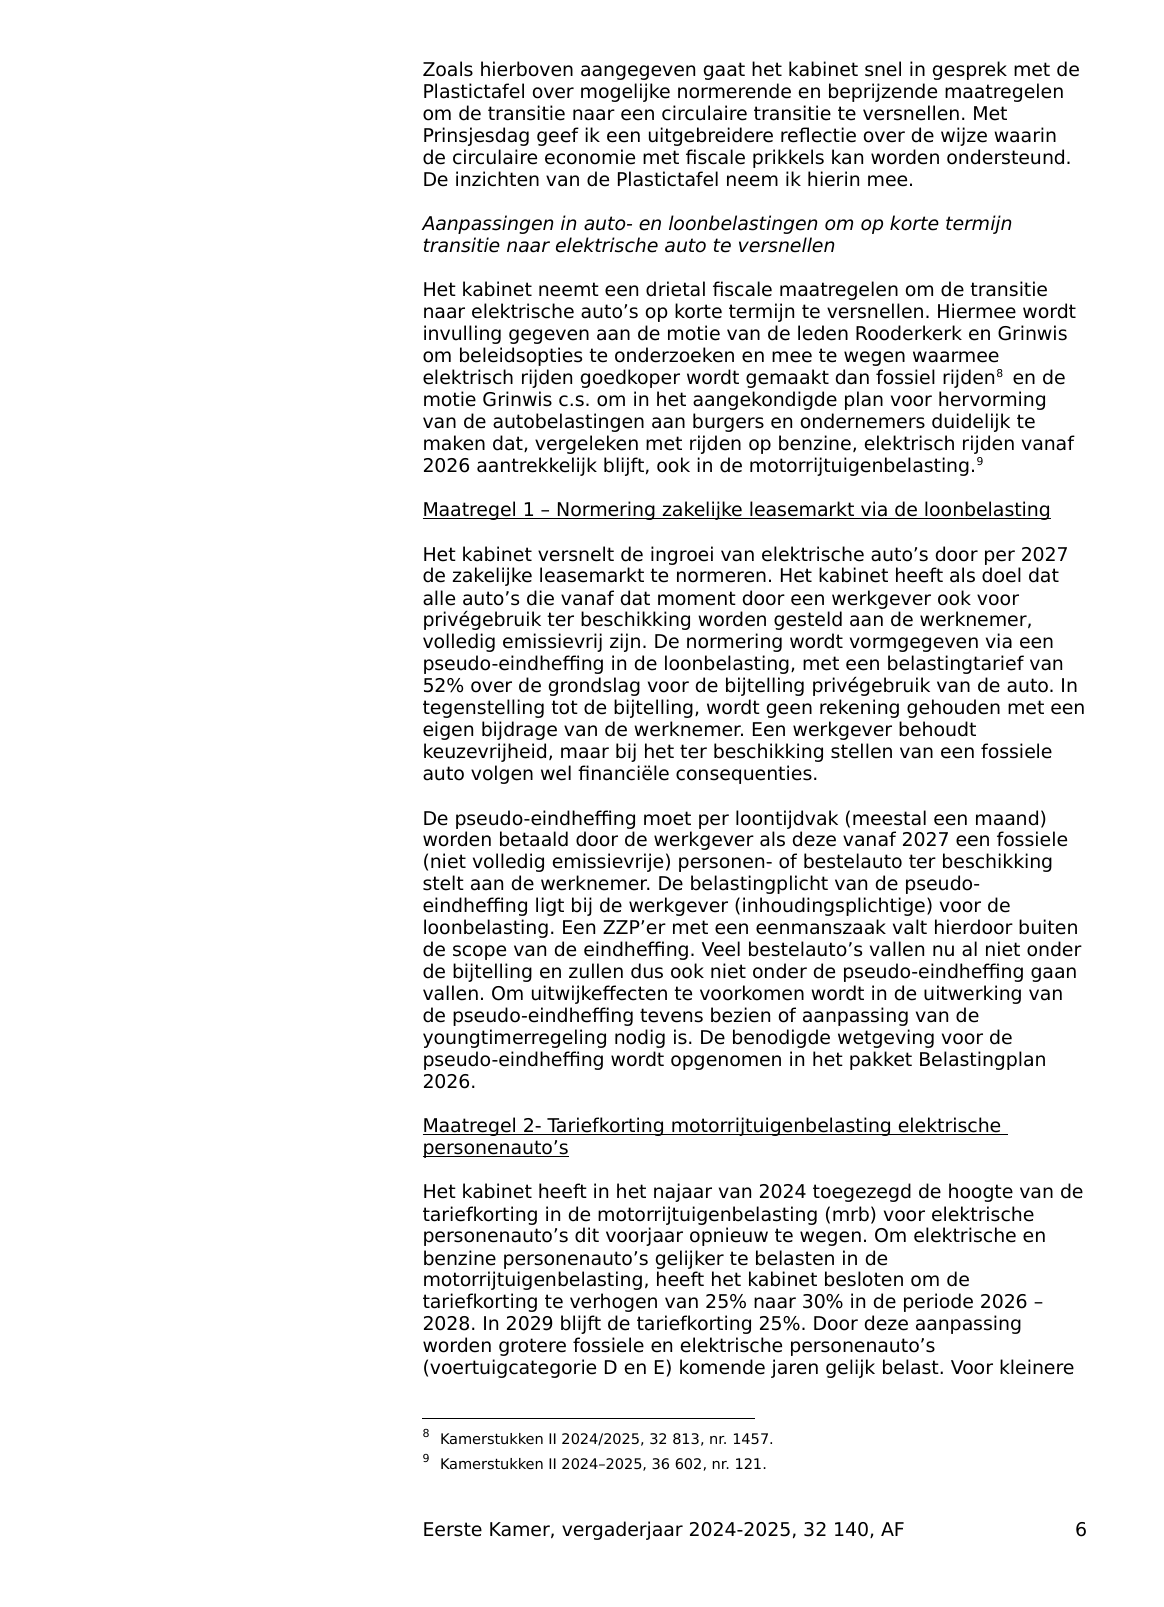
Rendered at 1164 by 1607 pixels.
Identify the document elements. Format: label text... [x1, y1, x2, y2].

text Het kabinet versnelt de ingroei van elektrische auto’s door per 2027 de zakelijke leasemarkt te normeren. Het kabinet heeft als doel dat alle auto’s die vanaf dat moment door een werkgever ook voor privégebruik ter beschikking worden gesteld aan de werknemer, volledig emissievrij zijn. De normering wordt vormgegeven via een pseudo-eindheffing in de loonbelasting, met een belastingtarief van 52% over de grondslag voor de bijtelling privégebruik van de auto. In tegenstelling tot de bijtelling, wordt geen rekening gehouden met een eigen bijdrage van de werknemer. Een werkgever behoudt keuzevrijheid, maar bij het ter beschikking stellen van een fossiele auto volgen wel financiële consequenties. [422, 543, 1087, 785]
subtitle Maatregel 2- Tariefkorting motorrijtuigenbelasting elektrische personenauto’s [422, 1115, 1087, 1159]
text De pseudo-eindheffing moet per loontijdvak (meestal een maand) worden betaald door de werkgever als deze vanaf 2027 een fossiele (niet volledig emissievrije) personen- of bestelauto ter beschikking stelt aan de werknemer. De belastingplicht van de pseudo-eindheffing ligt bij de werkgever (inhoudingsplichtige) voor de loonbelasting. Een ZZP’er met een eenmanszaak valt hierdoor buiten de scope van de eindheffing. Veel bestelauto’s vallen nu al niet onder de bijtelling en zullen dus ook niet onder de pseudo-eindheffing gaan vallen. Om uitwijkeffecten te voorkomen wordt in de uitwerking van de pseudo-eindheffing tevens bezien of aanpassing van de youngtimerregeling nodig is. De benodigde wetgeving voor de pseudo-eindheffing wordt opgenomen in het pakket Belastingplan 2026. [422, 807, 1087, 1093]
text Het kabinet neemt een drietal fiscale maatregelen om de transitie naar elektrische auto’s op korte termijn te versnellen. Hiermee wordt invulling gegeven aan de motie van de leden Rooderkerk en Grinwis om beleidsopties te onderzoeken en mee te wegen waarmee elektrisch rijden goedkoper wordt gemaakt dan fossiel rijden en de motie Grinwis c.s. om in het aangekondigde plan voor hervorming van de autobelastingen aan burgers en ondernemers duidelijk te maken dat, vergeleken met rijden op benzine, elektrisch rijden vanaf 2026 aantrekkelijk blijft, ook in de motorrijtuigenbelasting. [422, 279, 1087, 477]
text Zoals hierboven aangegeven gaat het kabinet snel in gesprek met de Plastictafel over mogelijke normerende en beprijzende maatregelen om de transitie naar een circulaire transitie te versnellen. Met Prinsjesdag geef ik een uitgebreidere reflectie over de wijze waarin de circulaire economie met fiscale prikkels kan worden ondersteund. De inzichten van de Plastictafel neem ik hierin mee. [422, 59, 1087, 191]
text Kamerstukken II 2024–2025, 36 602, nr. 121. [422, 1452, 1087, 1474]
text Het kabinet heeft in het najaar van 2024 toegezegd de hoogte van de tariefkorting in de motorrijtuigenbelasting (mrb) voor elektrische personenauto’s dit voorjaar opnieuw te wegen. Om elektrische en benzine personenauto’s gelijker te belasten in de motorrijtuigenbelasting, heeft het kabinet besloten om de tariefkorting te verhogen van 25% naar 30% in de periode 2026 – 2028. In 2029 blijft de tariefkorting 25%. Door deze aanpassing worden grotere fossiele en elektrische personenauto’s (voertuigcategorie D en E) komende jaren gelijk belast. Voor kleinere [422, 1181, 1087, 1379]
subtitle Aanpassingen in auto- en loonbelastingen om op korte termijn transitie naar elektrische auto te versnellen [422, 213, 1087, 257]
subtitle Maatregel 1 – Normering zakelijke leasemarkt via de loonbelasting [422, 499, 1087, 521]
text Kamerstukken II 2024/2025, 32 813, nr. 1457. [422, 1427, 1087, 1449]
